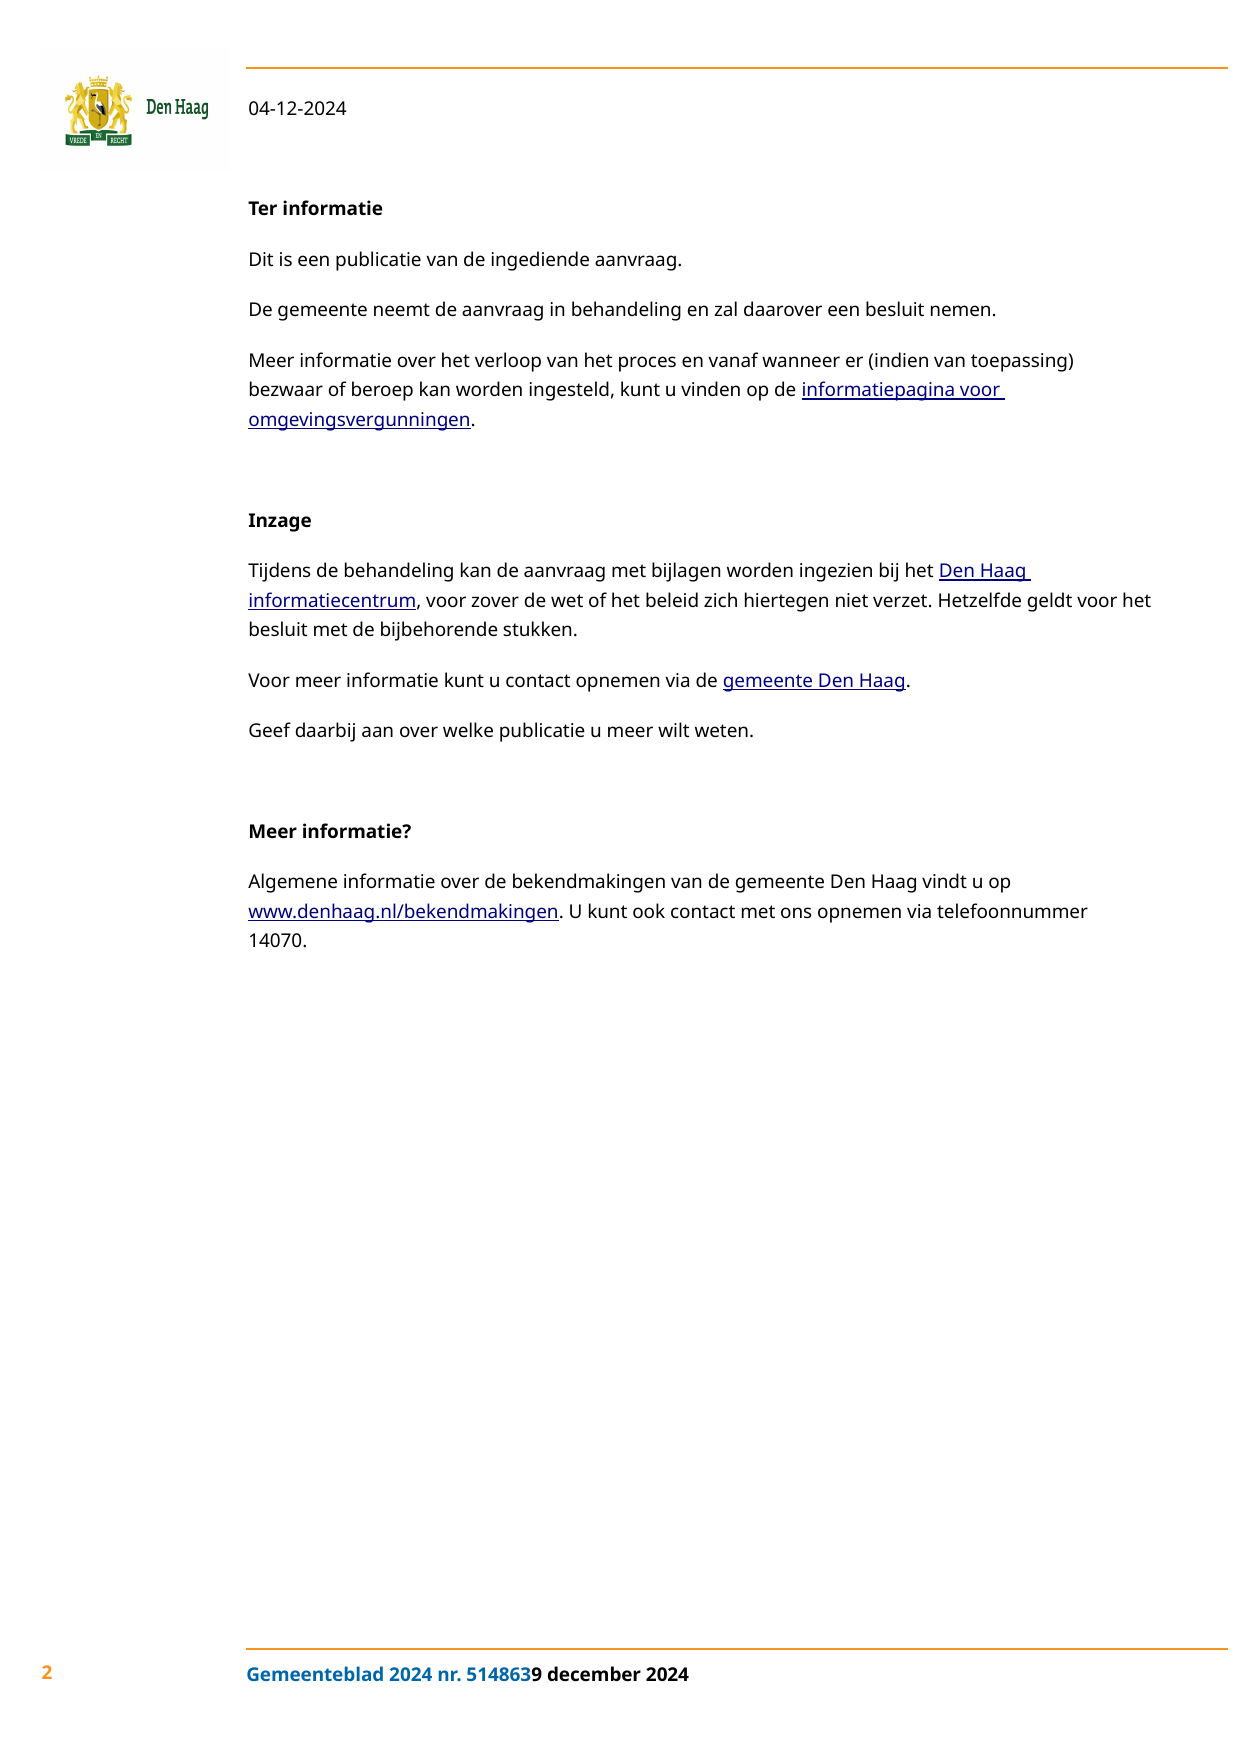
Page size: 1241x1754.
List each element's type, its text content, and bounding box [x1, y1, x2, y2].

text Ter informatie [248, 196, 1152, 221]
text Voor meer informatie kunt u contact opnemen via de gemeente Den Haag. [248, 667, 1152, 693]
text Inzage [248, 507, 1152, 533]
text Tijdens de behandeling kan de aanvraag met bijlagen worden ingezien bij het Den Haag informatiecentrum, voor zover de wet of het beleid zich hiertegen niet verzet. Hetzelfde geldt voor het besluit met de bijbehorende stukken. [248, 557, 1152, 642]
text 04-12-2024 [248, 95, 1152, 121]
text Geef daarbij aan over welke publicatie u meer wilt weten. [248, 717, 1152, 743]
text Meer informatie? [248, 818, 1152, 844]
text Meer informatie over het verloop van het proces en vanaf wanneer er (indien van toepassing) bezwaar of beroep kan worden ingesteld, kunt u vinden op de informatiepagina voor omgevingsvergunningen. [248, 347, 1152, 432]
text De gemeente neemt de aanvraag in behandeling en zal daarover een besluit nemen. [248, 296, 1152, 322]
text Dit is een publicatie van de ingediende aanvraag. [248, 246, 1152, 272]
text Algemene informatie over de bekendmakingen van de gemeente Den Haag vindt u op www.denhaag.nl/bekendmakingen. U kunt ook contact met ons opnemen via telefoonnummer 14070. [248, 868, 1152, 953]
picture [41, 47, 231, 172]
